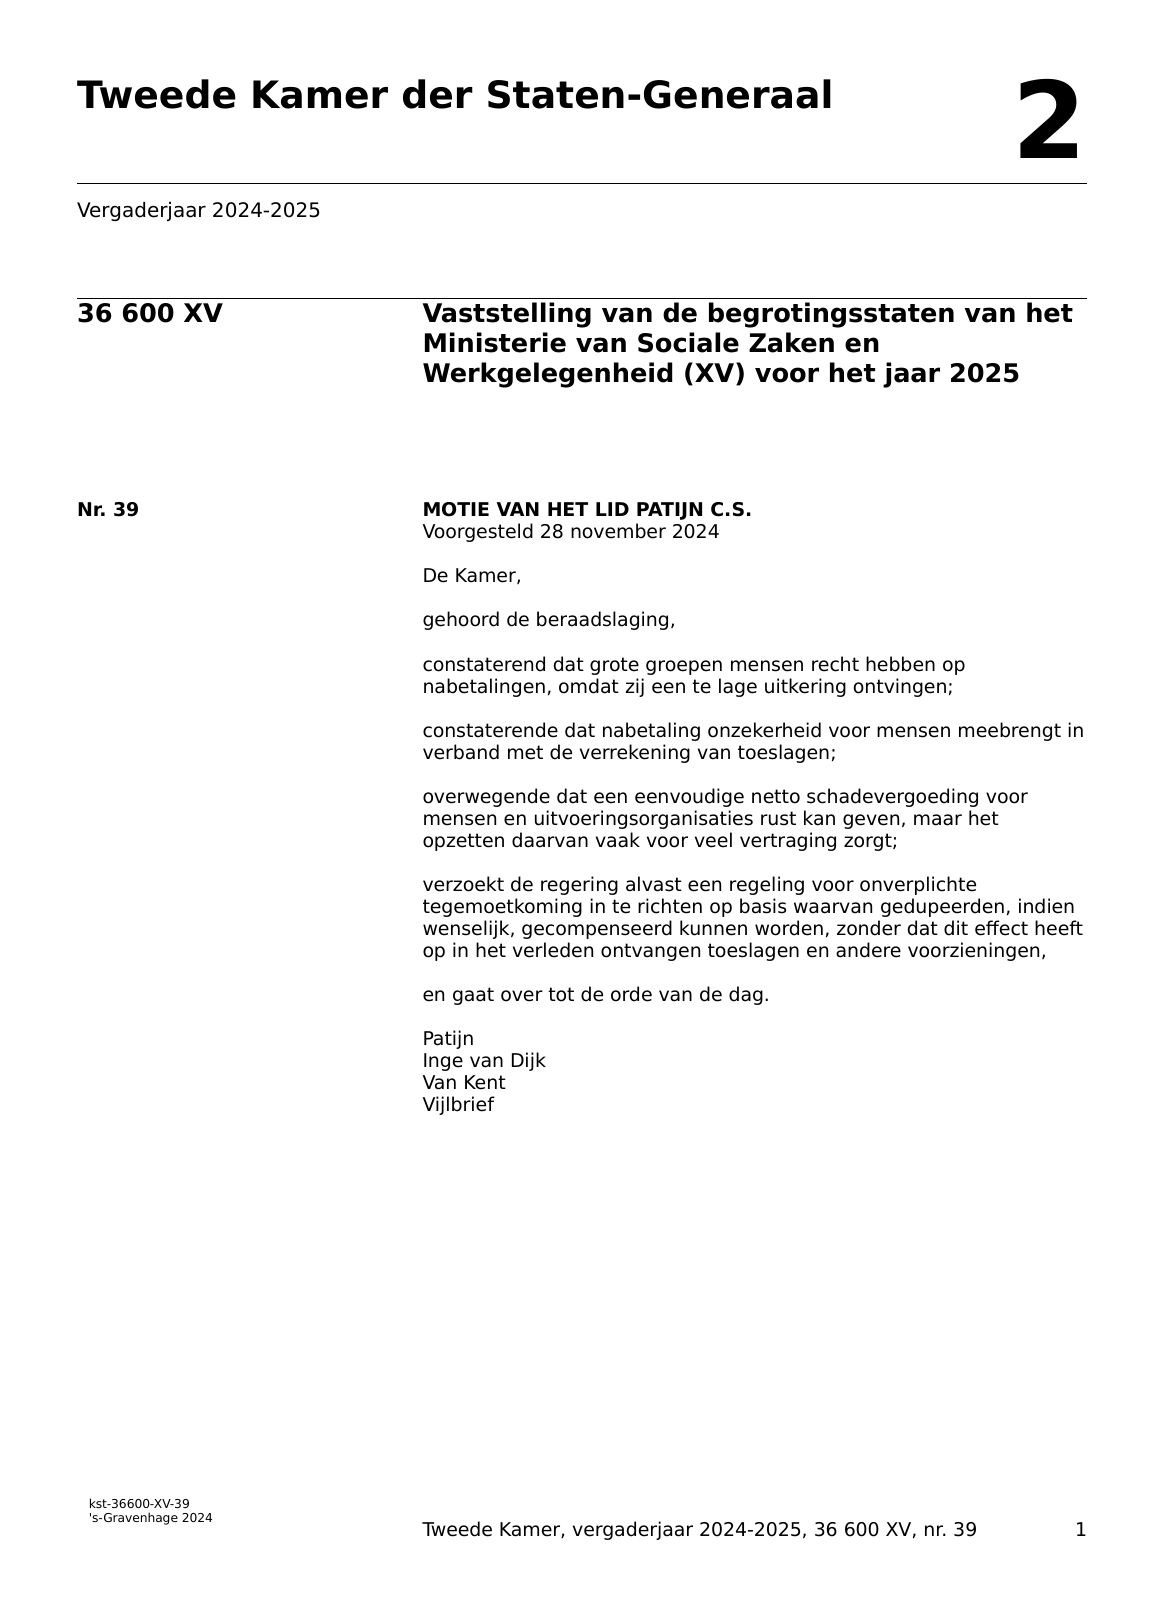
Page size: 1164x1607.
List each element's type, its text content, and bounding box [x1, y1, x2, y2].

text 's-Gravenhage 2024 [88, 1511, 323, 1525]
text en gaat over tot de orde van de dag. [422, 984, 1087, 1006]
text verzoekt de regering alvast een regeling voor onverplichte tegemoetkoming in te richten op basis waarvan gedupeerden, indien wenselijk, gecompenseerd kunnen worden, zonder dat dit effect heeft op in het verleden ontvangen toeslagen en andere voorzieningen, [422, 874, 1087, 962]
table_header Tweede Kamer der Staten-Generaal [77, 59, 886, 183]
text overwegende dat een eenvoudige netto schadevergoeding voor mensen en uitvoeringsorganisaties rust kan geven, maar het opzetten daarvan vaak voor veel vertraging zorgt; [422, 786, 1087, 852]
text gehoord de beraadslaging, [422, 609, 1087, 631]
text Patijn [422, 1028, 1087, 1050]
text Voorgesteld 28 november 2024 [422, 521, 1087, 543]
text kst-36600-XV-39 [88, 1497, 323, 1511]
subtitle 36 600 XV Vaststelling van de begrotingsstaten van het Ministerie van Sociale Zaken en Werkgelegenheid (XV) voor het jaar 2025 [77, 299, 1087, 388]
text De Kamer, [422, 565, 1087, 587]
text Vijlbrief [422, 1094, 1087, 1116]
table_cell Vergaderjaar 2024-2025 [77, 184, 1087, 298]
text Van Kent [422, 1072, 1087, 1094]
text constaterend dat grote groepen mensen recht hebben op nabetalingen, omdat zij een te lage uitkering ontvingen; [422, 653, 1087, 697]
text constaterende dat nabetaling onzekerheid voor mensen meebrengt in verband met de verrekening van toeslagen; [422, 720, 1087, 764]
text Inge van Dijk [422, 1050, 1087, 1072]
subtitle Nr. 39 MOTIE VAN HET LID PATIJN C.S. [77, 499, 1087, 521]
table_header 2 [886, 59, 1087, 183]
